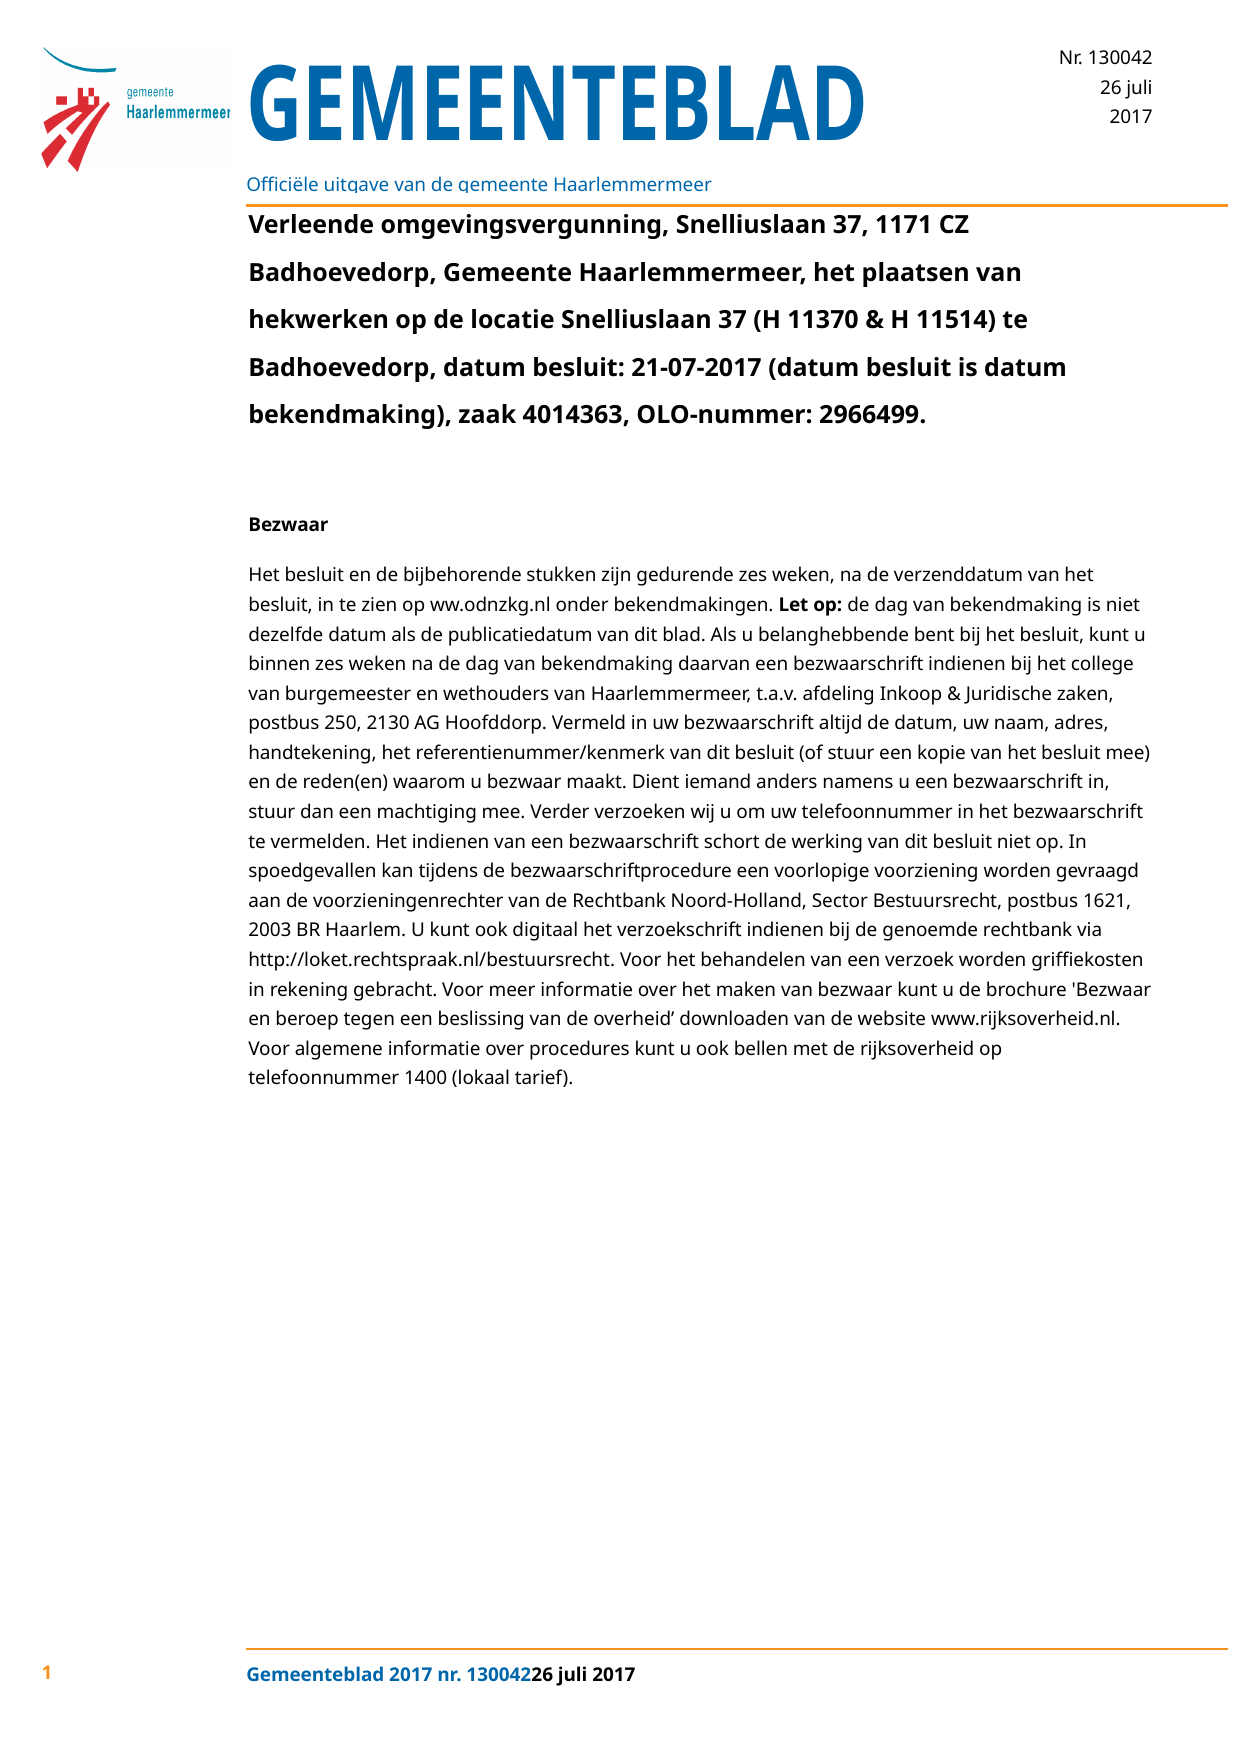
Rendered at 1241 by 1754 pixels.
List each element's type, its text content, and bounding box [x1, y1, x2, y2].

picture [41, 47, 231, 172]
text Het besluit en de bijbehorende stukken zijn gedurende zes weken, na de verzenddatum van het besluit, in te zien op ww.odnzkg.nl onder bekendmakingen. Let op: de dag van bekendmaking is niet dezelfde datum als de publicatiedatum van dit blad. Als u belanghebbende bent bij het besluit, kunt u binnen zes weken na de dag van bekendmaking daarvan een bezwaarschrift indienen bij het college van burgemeester en wethouders van Haarlemmermeer, t.a.v. afdeling Inkoop & Juridische zaken, postbus 250, 2130 AG Hoofddorp. Vermeld in uw bezwaarschrift altijd de datum, uw naam, adres, handtekening, het referentienummer/kenmerk van dit besluit (of stuur een kopie van het besluit mee) en de reden(en) waarom u bezwaar maakt. Dient iemand anders namens u een bezwaarschrift in, stuur dan een machtiging mee. Verder verzoeken wij u om uw telefoonnummer in het bezwaarschrift te vermelden. Het indienen van een bezwaarschrift schort de werking van dit besluit niet op. In spoedgevallen kan tijdens de bezwaarschriftprocedure een voorlopige voorziening worden gevraagd aan de voorzieningenrechter van de Rechtbank Noord-Holland, Sector Bestuursrecht, postbus 1621, 2003 BR Haarlem. U kunt ook digitaal het verzoekschrift indienen bij de genoemde rechtbank via http://loket.rechtspraak.nl/bestuursrecht. Voor het behandelen van een verzoek worden griffiekosten in rekening gebracht. Voor meer informatie over het maken van bezwaar kunt u de brochure 'Bezwaar en beroep tegen een beslissing van de overheid’ downloaden van de website www.rijksoverheid.nl. Voor algemene informatie over procedures kunt u ook bellen met de rijksoverheid op telefoonnummer 1400 (lokaal tarief). [248, 562, 1152, 1090]
text Bezwaar [248, 511, 1152, 537]
text Verleende omgevingsvergunning, Snelliuslaan 37, 1171 CZ Badhoevedorp, Gemeente Haarlemmermeer, het plaatsen van hekwerken op de locatie Snelliuslaan 37 (H 11370 & H 11514) te Badhoevedorp, datum besluit: 21-07-2017 (datum besluit is datum bekendmaking), zaak 4014363, OLO-nummer: 2966499. [248, 207, 1152, 431]
